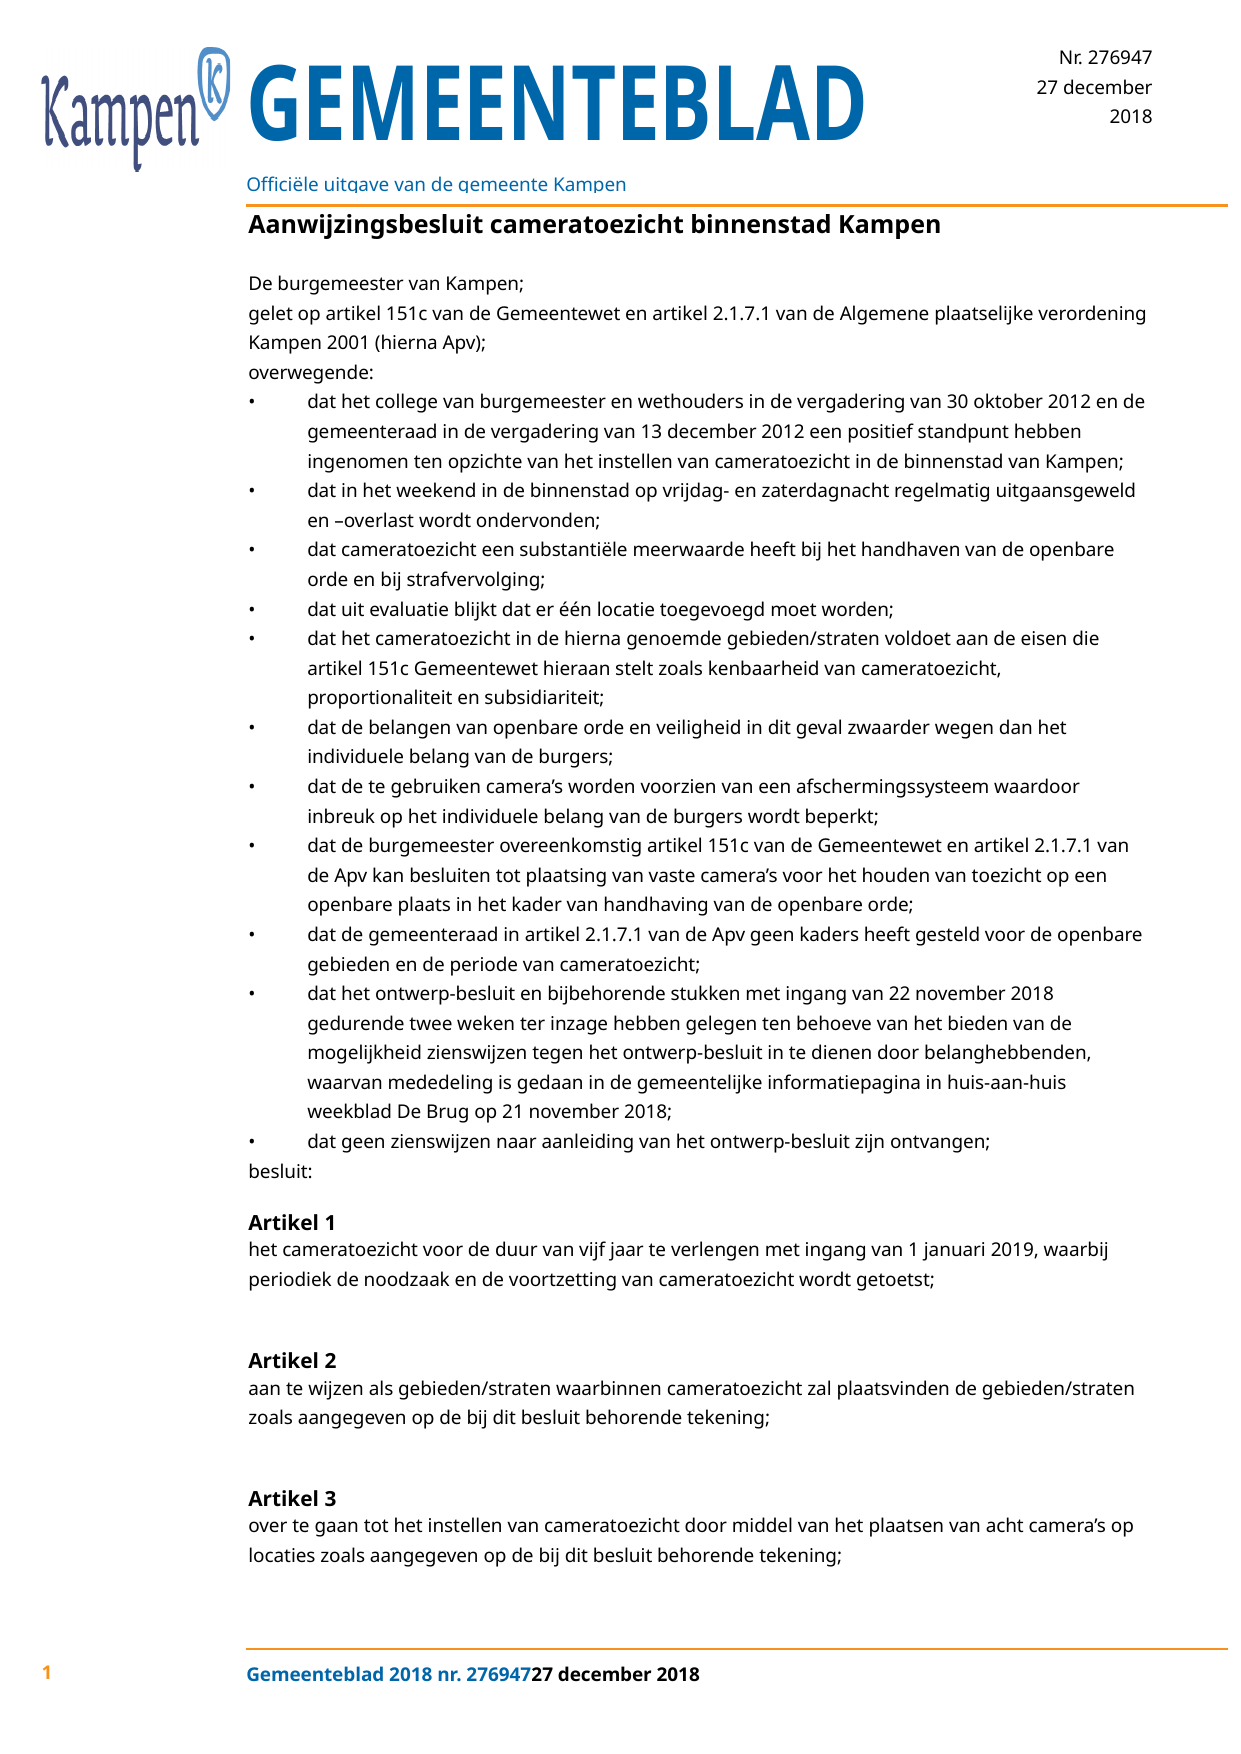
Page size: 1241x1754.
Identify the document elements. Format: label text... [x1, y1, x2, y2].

list dat in het weekend in de binnenstad op vrijdag- en zaterdagnacht regelmatig uitgaansgeweld en –overlast wordt ondervonden; [248, 477, 1152, 533]
text Artikel 1 [248, 1208, 1152, 1237]
picture [41, 47, 231, 172]
text Aanwijzingsbesluit cameratoezicht binnenstad Kampen [248, 207, 1152, 241]
text overwegende: [248, 359, 1152, 385]
list dat uit evaluatie blijkt dat er één locatie toegevoegd moet worden; [248, 596, 1152, 621]
list dat cameratoezicht een substantiële meerwaarde heeft bij het handhaven van de openbare orde en bij strafvervolging; [248, 537, 1152, 592]
text gelet op artikel 151c van de Gemeentewet en artikel 2.1.7.1 van de Algemene plaatselijke verordening Kampen 2001 (hierna Apv); [248, 300, 1152, 355]
list dat geen zienswijzen naar aanleiding van het ontwerp-besluit zijn ontvangen; [248, 1128, 1152, 1154]
list dat het cameratoezicht in de hierna genoemde gebieden/straten voldoet aan de eisen die artikel 151c Gemeentewet hieraan stelt zoals kenbaarheid van cameratoezicht, proportionaliteit en subsidiariteit; [248, 625, 1152, 710]
text aan te wijzen als gebieden/straten waarbinnen cameratoezicht zal plaatsvinden de gebieden/straten zoals aangegeven op de bij dit besluit behorende tekening; [248, 1375, 1152, 1430]
text het cameratoezicht voor de duur van vijf jaar te verlengen met ingang van 1 januari 2019, waarbij periodiek de noodzaak en de voortzetting van cameratoezicht wordt getoetst; [248, 1237, 1152, 1292]
text Artikel 2 [248, 1346, 1152, 1375]
list dat het ontwerp-besluit en bijbehorende stukken met ingang van 22 november 2018 gedurende twee weken ter inzage hebben gelegen ten behoeve van het bieden van de mogelijkheid zienswijzen tegen het ontwerp-besluit in te dienen door belanghebbenden, waarvan mededeling is gedaan in de gemeentelijke informatiepagina in huis-aan-huis weekblad De Brug op 21 november 2018; [248, 980, 1152, 1124]
list dat de te gebruiken camera’s worden voorzien van een afschermingssysteem waardoor inbreuk op het individuele belang van de burgers wordt beperkt; [248, 773, 1152, 828]
text over te gaan tot het instellen van cameratoezicht door middel van het plaatsen van acht camera’s op locaties zoals aangegeven op de bij dit besluit behorende tekening; [248, 1513, 1152, 1568]
list dat de gemeenteraad in artikel 2.1.7.1 van de Apv geen kaders heeft gesteld voor de openbare gebieden en de periode van cameratoezicht; [248, 921, 1152, 976]
text Artikel 3 [248, 1484, 1152, 1513]
text besluit: [248, 1158, 1152, 1183]
list dat de belangen van openbare orde en veiligheid in dit geval zwaarder wegen dan het individuele belang van de burgers; [248, 714, 1152, 769]
text De burgemeester van Kampen; [248, 270, 1152, 296]
list dat de burgemeester overeenkomstig artikel 151c van de Gemeentewet en artikel 2.1.7.1 van de Apv kan besluiten tot plaatsing van vaste camera’s voor het houden van toezicht op een openbare plaats in het kader van handhaving van de openbare orde; [248, 832, 1152, 917]
list dat het college van burgemeester en wethouders in de vergadering van 30 oktober 2012 en de gemeenteraad in de vergadering van 13 december 2012 een positief standpunt hebben ingenomen ten opzichte van het instellen van cameratoezicht in de binnenstad van Kampen; [248, 389, 1152, 473]
